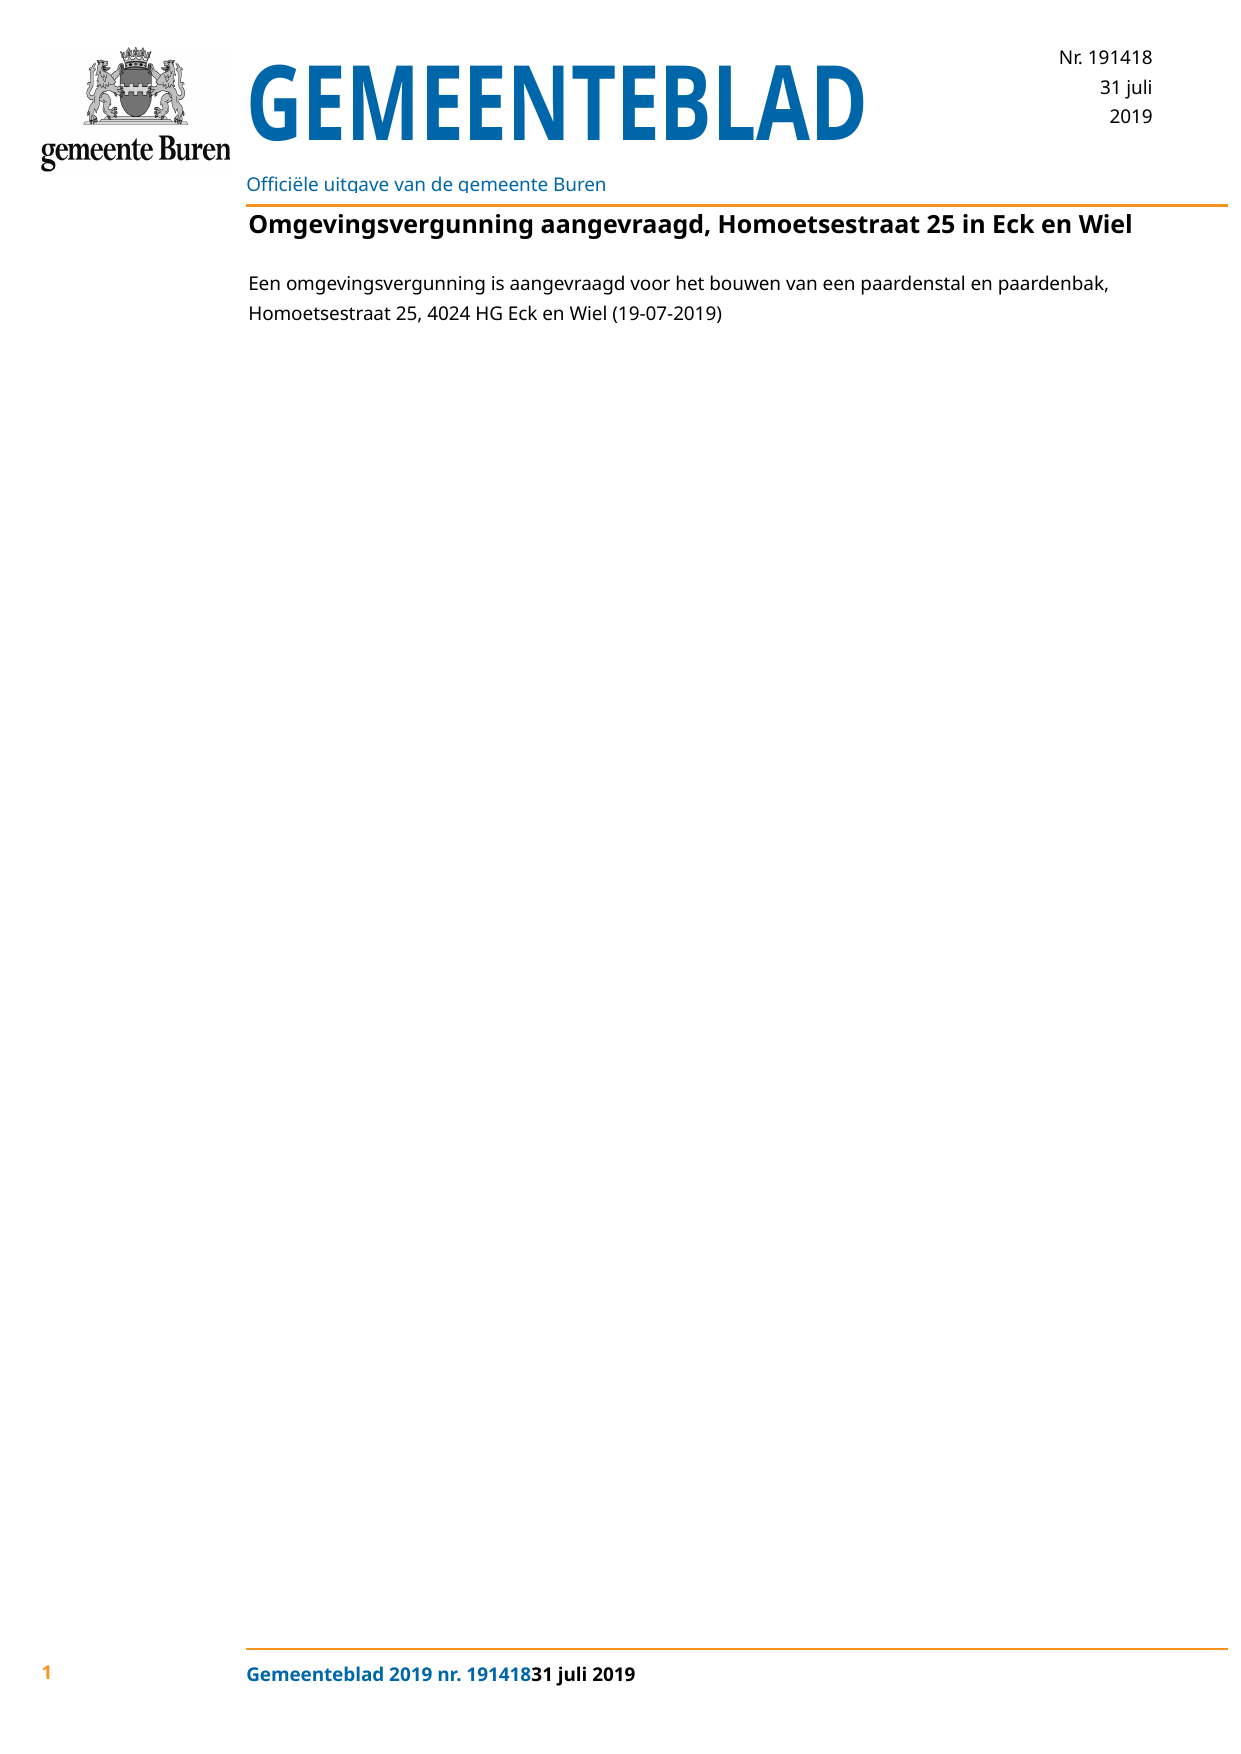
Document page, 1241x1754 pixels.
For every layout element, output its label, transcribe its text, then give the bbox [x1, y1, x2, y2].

picture [41, 47, 231, 172]
text Een omgevingsvergunning is aangevraagd voor het bouwen van een paardenstal en paardenbak, Homoetsestraat 25, 4024 HG Eck en Wiel (19-07-2019) [248, 270, 1152, 326]
text Omgevingsvergunning aangevraagd, Homoetsestraat 25 in Eck en Wiel [248, 207, 1152, 241]
